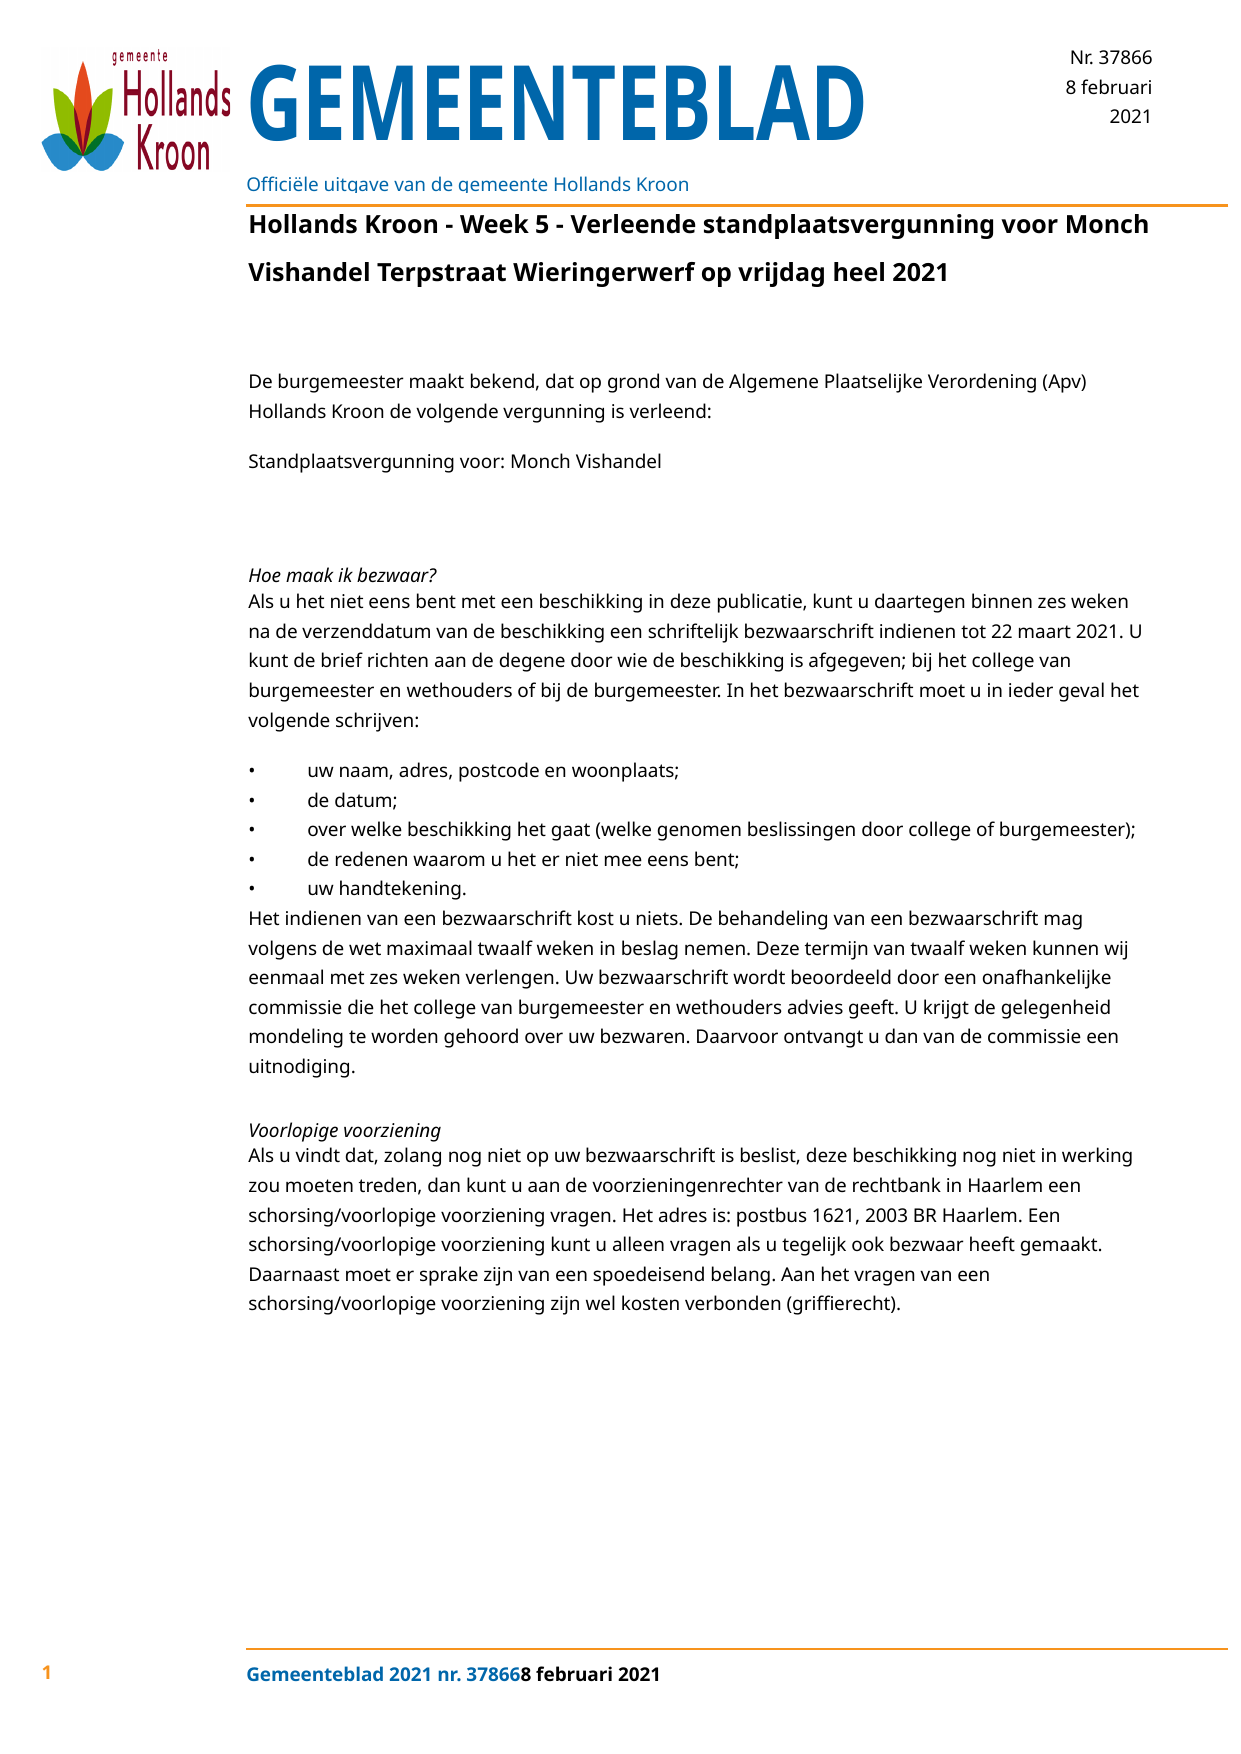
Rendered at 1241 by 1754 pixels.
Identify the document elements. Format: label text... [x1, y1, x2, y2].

picture [41, 47, 231, 172]
text Hoe maak ik bezwaar? [248, 563, 1152, 588]
text Hollands Kroon - Week 5 - Verleende standplaatsvergunning voor Monch Vishandel Terpstraat Wieringerwerf op vrijdag heel 2021 [248, 207, 1152, 288]
list uw naam, adres, postcode en woonplaats; [248, 757, 1152, 783]
text De burgemeester maakt bekend, dat op grond van de Algemene Plaatselijke Verordening (Apv) Hollands Kroon de volgende vergunning is verleend: [248, 368, 1152, 424]
text Als u het niet eens bent met een beschikking in deze publicatie, kunt u daartegen binnen zes weken na de verzenddatum van de beschikking een schriftelijk bezwaarschrift indienen tot 22 maart 2021. U kunt de brief richten aan de degene door wie de beschikking is afgegeven; bij het college van burgemeester en wethouders of bij de burgemeester. In het bezwaarschrift moet u in ieder geval het volgende schrijven: [248, 588, 1152, 732]
text Als u vindt dat, zolang nog niet op uw bezwaarschrift is beslist, deze beschikking nog niet in werking zou moeten treden, dan kunt u aan de voorzieningenrechter van de rechtbank in Haarlem een schorsing/voorlopige voorziening vragen. Het adres is: postbus 1621, 2003 BR Haarlem. Een schorsing/voorlopige voorziening kunt u alleen vragen als u tegelijk ook bezwaar heeft gemaakt. Daarnaast moet er sprake zijn van een spoedeisend belang. Aan het vragen van een schorsing/voorlopige voorziening zijn wel kosten verbonden (griffierecht). [248, 1143, 1152, 1316]
text Het indienen van een bezwaarschrift kost u niets. De behandeling van een bezwaarschrift mag volgens de wet maximaal twaalf weken in beslag nemen. Deze termijn van twaalf weken kunnen wij eenmaal met zes weken verlengen. Uw bezwaarschrift wordt beoordeeld door een onafhankelijke commissie die het college van burgemeester en wethouders advies geeft. U krijgt de gelegenheid mondeling te worden gehoord over uw bezwaren. Daarvoor ontvangt u dan van de commissie een uitnodiging. [248, 905, 1152, 1079]
list uw handtekening. [248, 876, 1152, 901]
list de datum; [248, 787, 1152, 812]
list de redenen waarom u het er niet mee eens bent; [248, 846, 1152, 872]
text Standplaatsvergunning voor: Monch Vishandel [248, 448, 1152, 474]
text Voorlopige voorziening [248, 1117, 1152, 1143]
list over welke beschikking het gaat (welke genomen beslissingen door college of burgemeester); [248, 816, 1152, 842]
